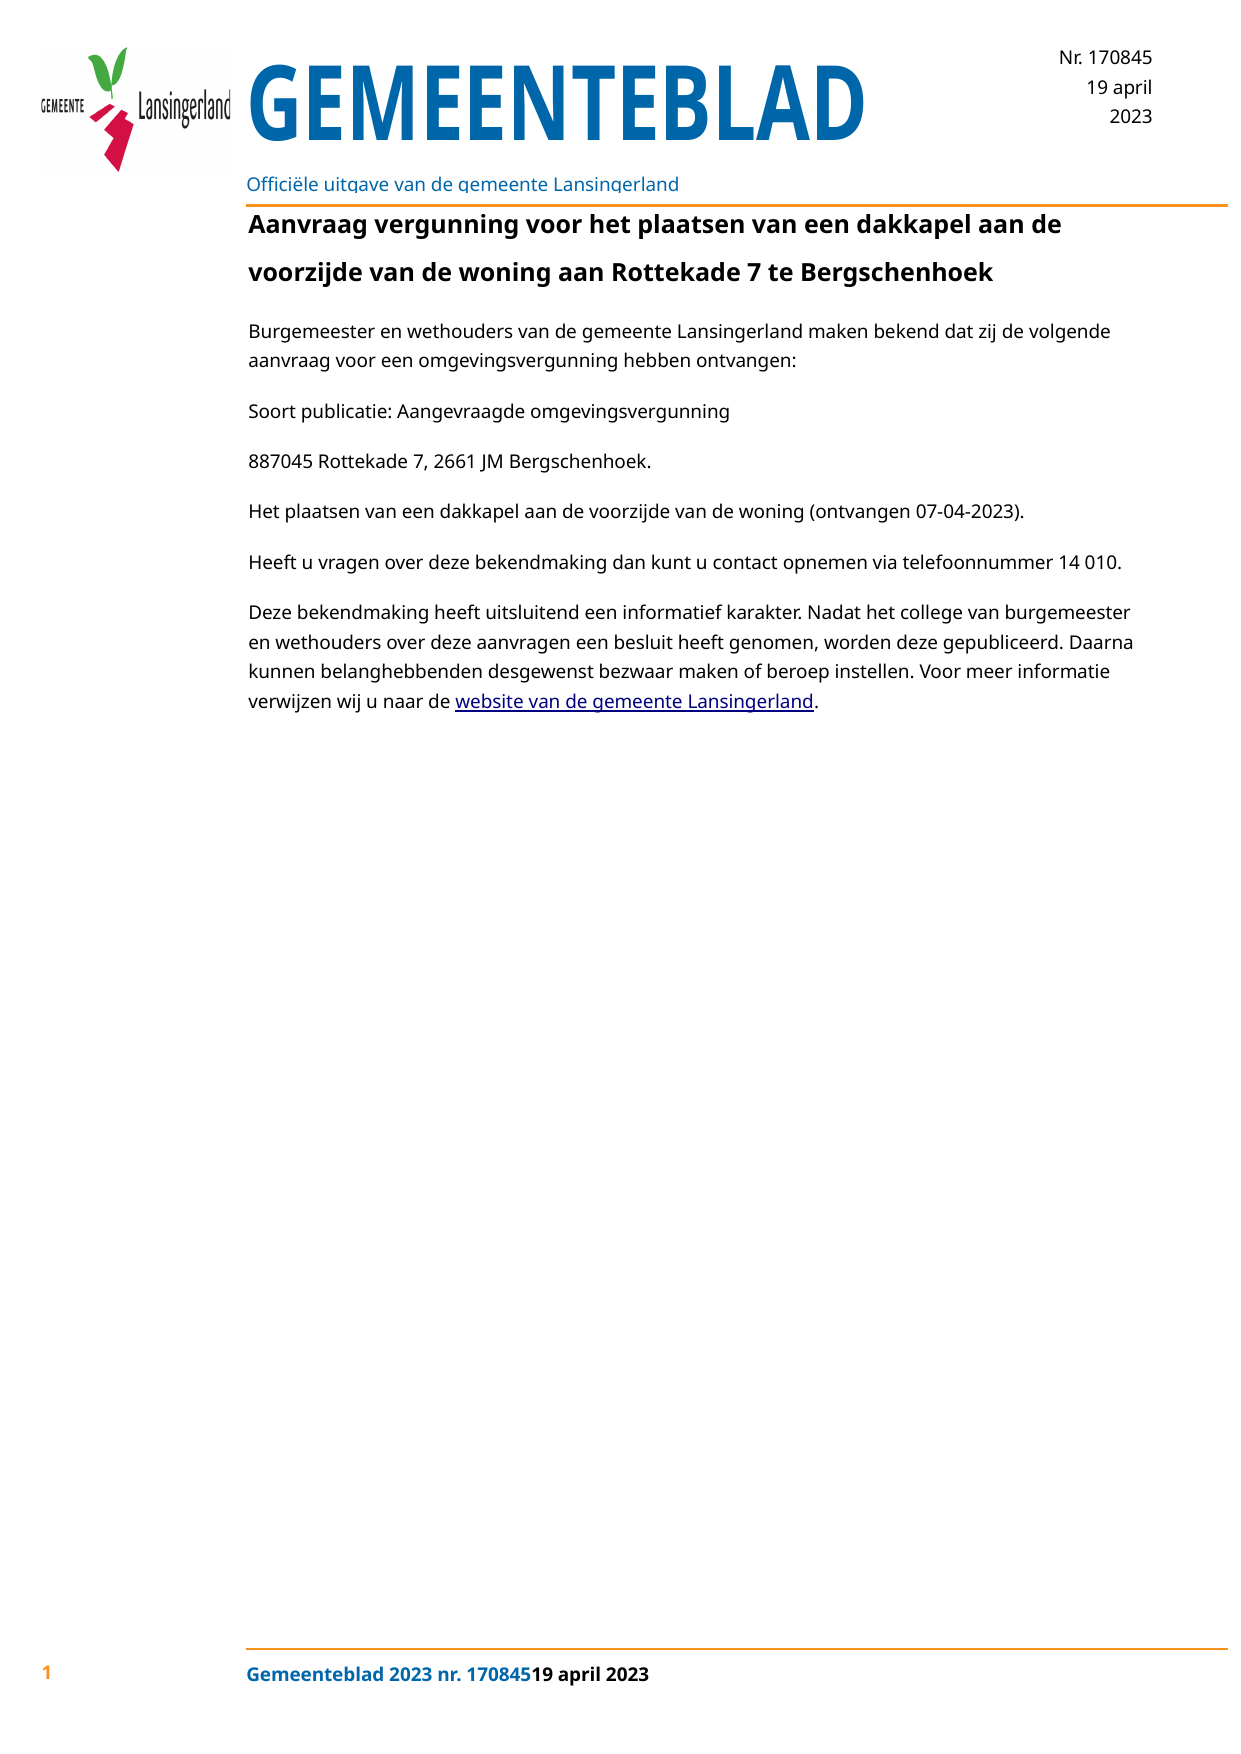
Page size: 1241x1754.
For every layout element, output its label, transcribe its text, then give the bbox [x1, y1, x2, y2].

text Aanvraag vergunning voor het plaatsen van een dakkapel aan de voorzijde van de woning aan Rottekade 7 te Bergschenhoek [248, 207, 1152, 288]
text Het plaatsen van een dakkapel aan de voorzijde van de woning (ontvangen 07-04-2023). [248, 499, 1152, 524]
picture [41, 47, 231, 172]
text Soort publicatie: Aangevraagde omgevingsvergunning [248, 398, 1152, 424]
text Deze bekendmaking heeft uitsluitend een informatief karakter. Nadat het college van burgemeester en wethouders over deze aanvragen een besluit heeft genomen, worden deze gepubliceerd. Daarna kunnen belanghebbenden desgewenst bezwaar maken of beroep instellen. Voor meer informatie verwijzen wij u naar de website van de gemeente Lansingerland. [248, 599, 1152, 714]
text Burgemeester en wethouders van de gemeente Lansingerland maken bekend dat zij de volgende aanvraag voor een omgevingsvergunning hebben ontvangen: [248, 318, 1152, 373]
text Heeft u vragen over deze bekendmaking dan kunt u contact opnemen via telefoonnummer 14 010. [248, 549, 1152, 575]
text 887045 Rottekade 7, 2661 JM Bergschenhoek. [248, 448, 1152, 474]
